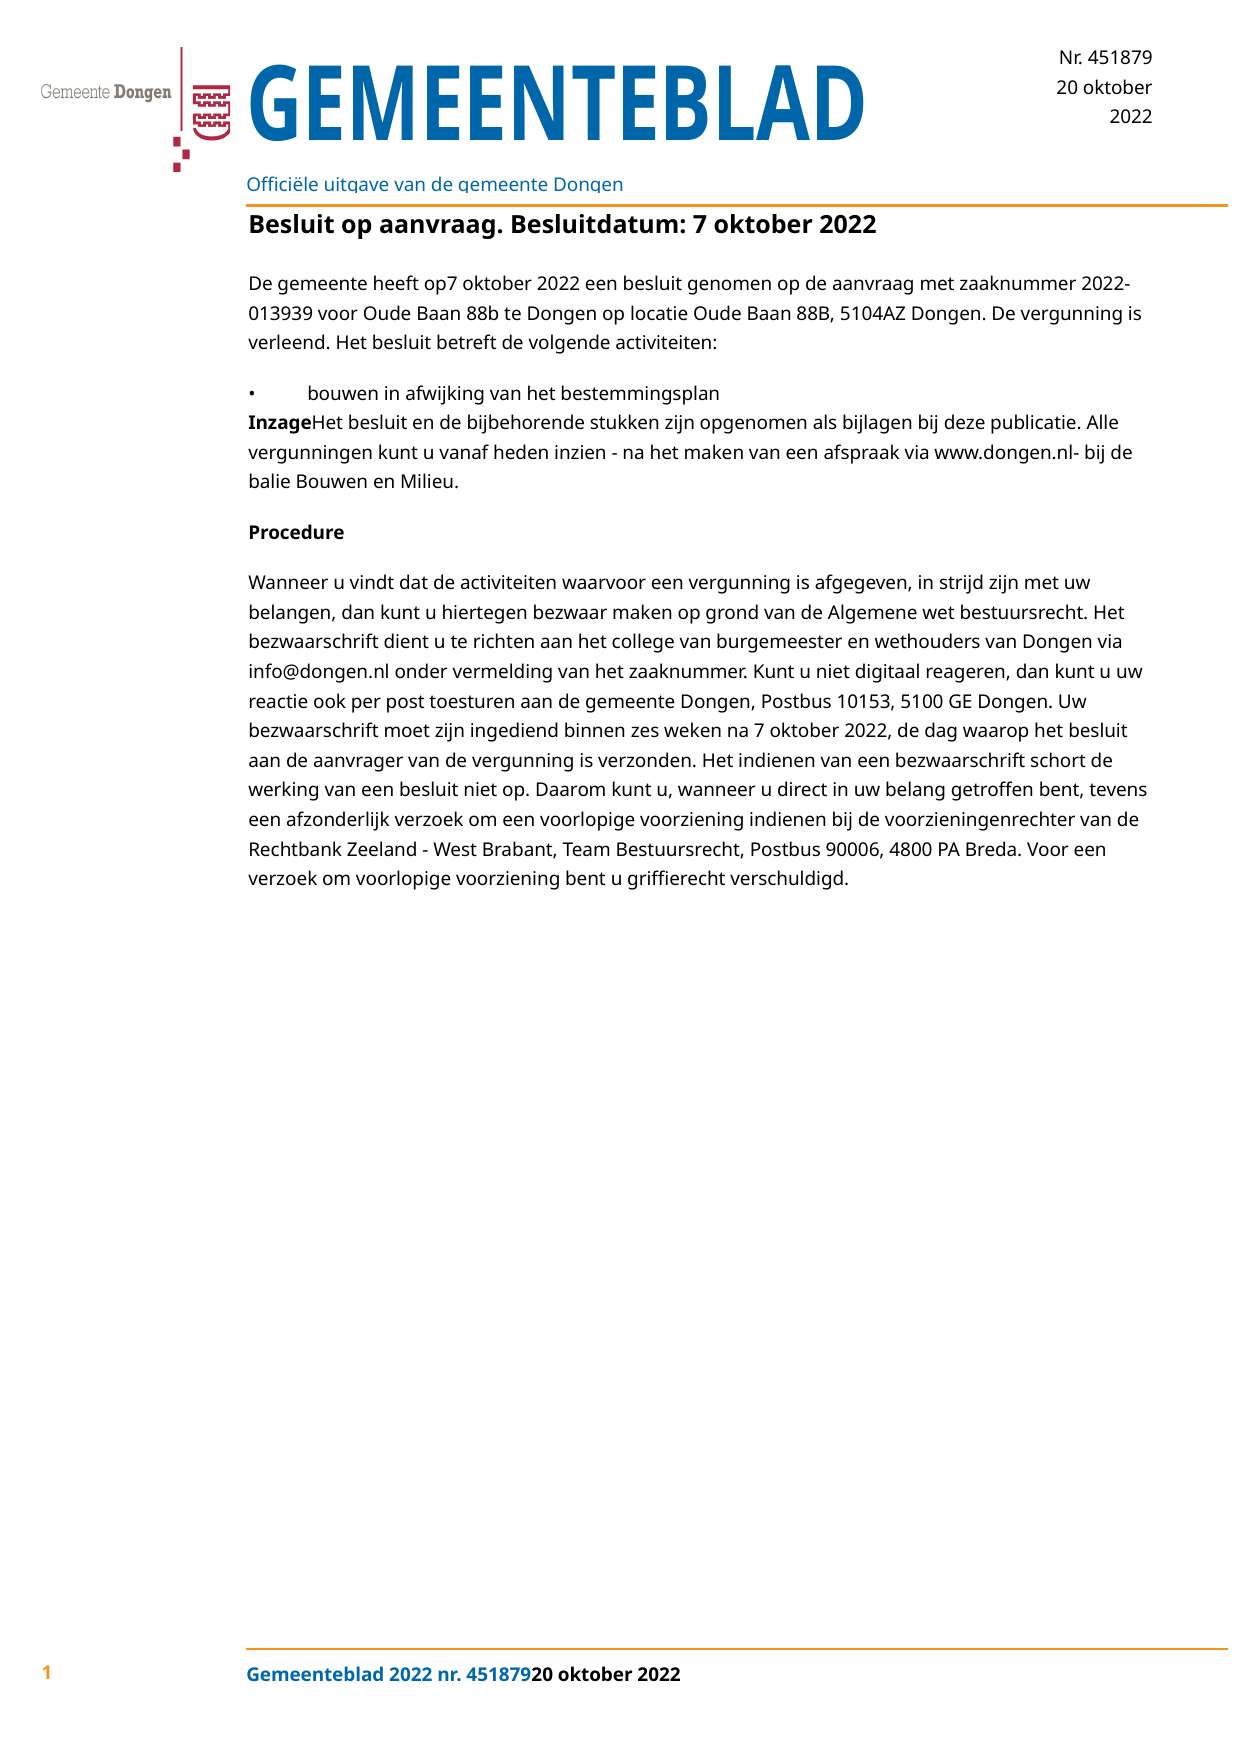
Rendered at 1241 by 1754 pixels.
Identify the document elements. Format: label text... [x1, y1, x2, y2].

text Besluit op aanvraag. Besluitdatum: 7 oktober 2022 [248, 207, 1152, 241]
text InzageHet besluit en de bijbehorende stukken zijn opgenomen als bijlagen bij deze publicatie. Alle vergunningen kunt u vanaf heden inzien - na het maken van een afspraak via www.dongen.nl- bij de balie Bouwen en Milieu. [248, 409, 1152, 494]
picture [41, 47, 231, 172]
text Procedure [248, 519, 1152, 545]
text De gemeente heeft op7 oktober 2022 een besluit genomen op de aanvraag met zaaknummer 2022-013939 voor Oude Baan 88b te Dongen op locatie Oude Baan 88B, 5104AZ Dongen. De vergunning is verleend. Het besluit betreft de volgende activiteiten: [248, 270, 1152, 355]
text Wanneer u vindt dat de activiteiten waarvoor een vergunning is afgegeven, in strijd zijn met uw belangen, dan kunt u hiertegen bezwaar maken op grond van de Algemene wet bestuursrecht. Het bezwaarschrift dient u te richten aan het college van burgemeester en wethouders van Dongen via info@dongen.nl onder vermelding van het zaaknummer. Kunt u niet digitaal reageren, dan kunt u uw reactie ook per post toesturen aan de gemeente Dongen, Postbus 10153, 5100 GE Dongen. Uw bezwaarschrift moet zijn ingediend binnen zes weken na 7 oktober 2022, de dag waarop het besluit aan de aanvrager van de vergunning is verzonden. Het indienen van een bezwaarschrift schort de werking van een besluit niet op. Daarom kunt u, wanneer u direct in uw belang getroffen bent, tevens een afzonderlijk verzoek om een voorlopige voorziening indienen bij de voorzieningenrechter van de Rechtbank Zeeland - West Brabant, Team Bestuursrecht, Postbus 90006, 4800 PA Breda. Voor een verzoek om voorlopige voorziening bent u griffierecht verschuldigd. [248, 569, 1152, 891]
list bouwen in afwijking van het bestemmingsplan [248, 380, 1152, 406]
